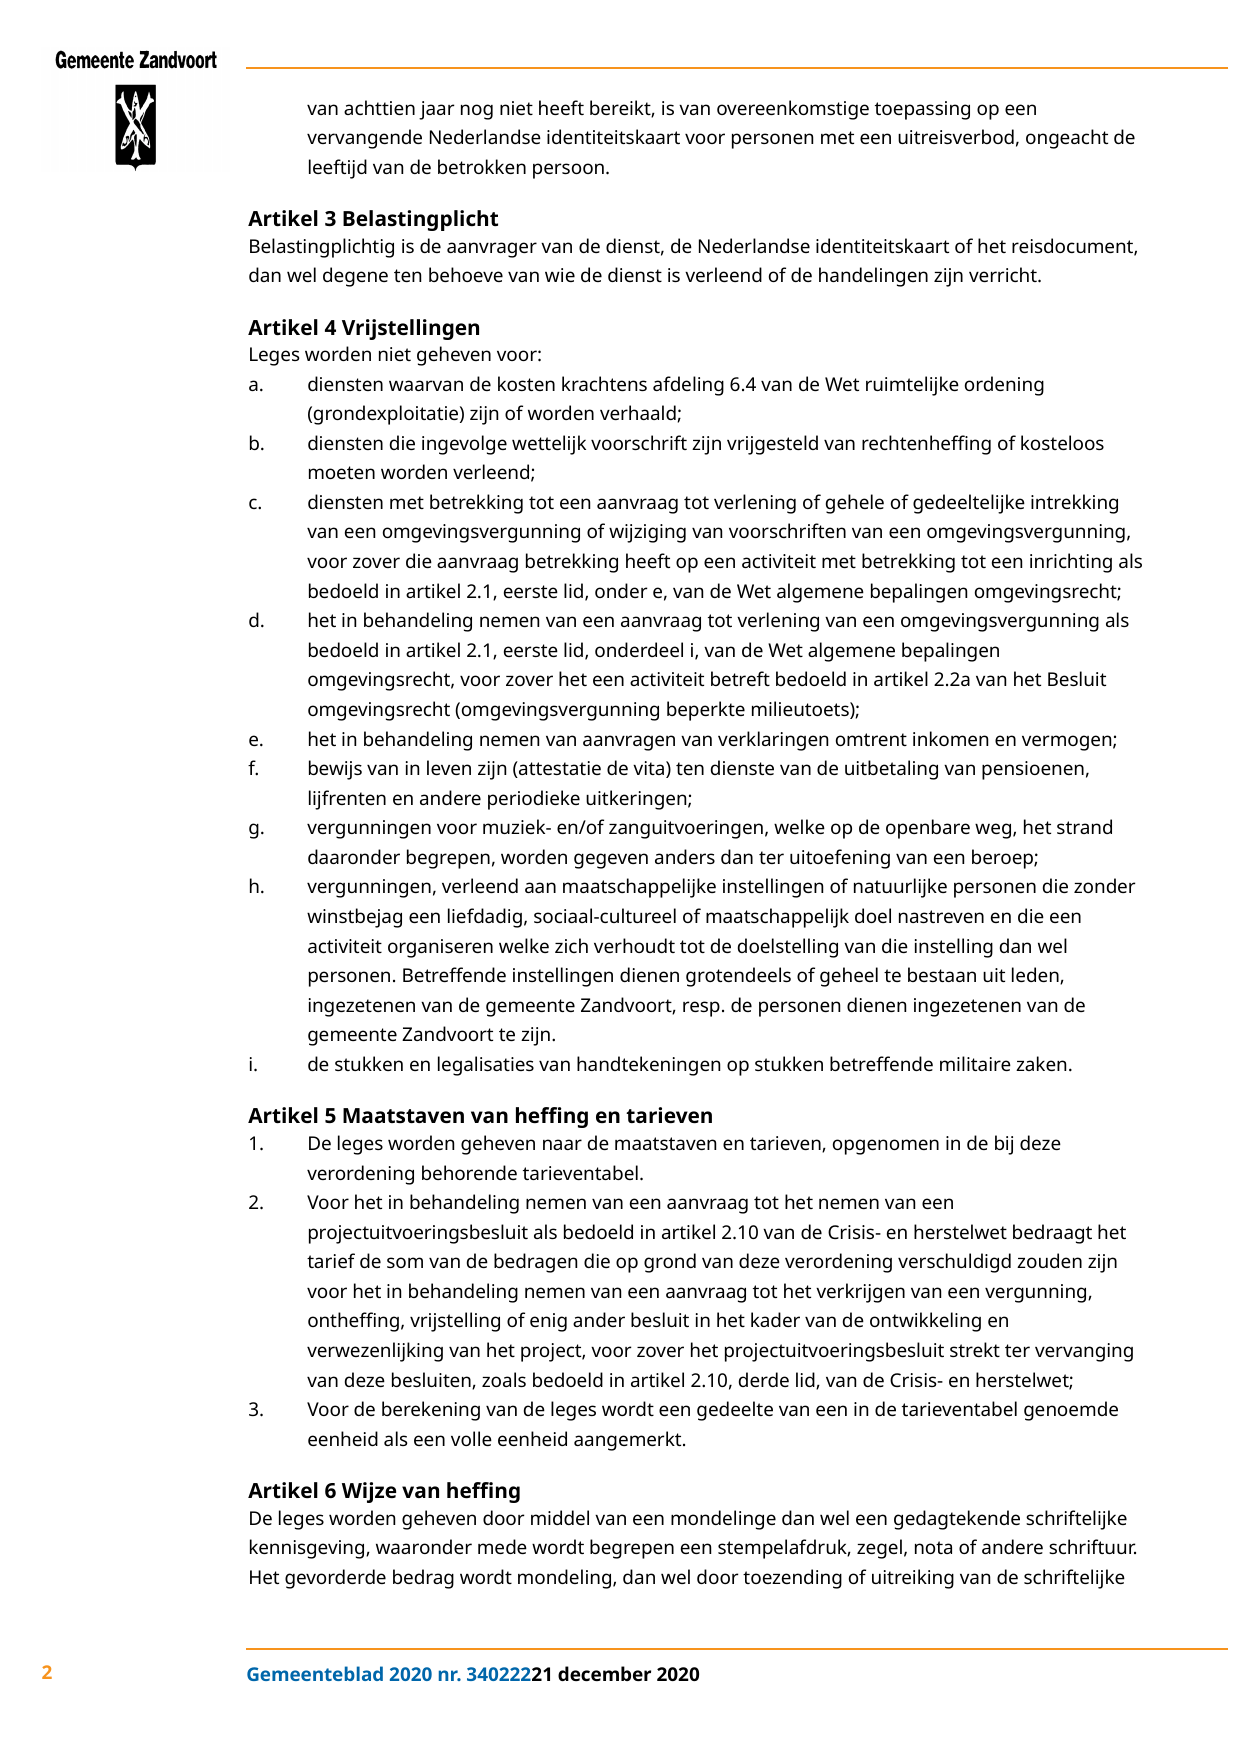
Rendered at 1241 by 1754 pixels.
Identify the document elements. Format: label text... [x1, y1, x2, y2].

text Belastingplichtig is de aanvrager van de dienst, de Nederlandse identiteitskaart of het reisdocument, dan wel degene ten behoeve van wie de dienst is verleend of de handelingen zijn verricht. [248, 233, 1152, 288]
list Voor het in behandeling nemen van een aanvraag tot het nemen van een projectuitvoeringsbesluit als bedoeld in artikel 2.10 van de Crisis- en herstelwet bedraagt het tarief de som van de bedragen die op grond van deze verordening verschuldigd zouden zijn voor het in behandeling nemen van een aanvraag tot het verkrijgen van een vergunning, ontheffing, vrijstelling of enig ander besluit in het kader van de ontwikkeling en verwezenlijking van het project, voor zover het projectuitvoeringsbesluit strekt ter vervanging van deze besluiten, zoals bedoeld in artikel 2.10, derde lid, van de Crisis- en herstelwet; [248, 1189, 1152, 1392]
text Leges worden niet geheven voor: [248, 341, 1152, 367]
list diensten waarvan de kosten krachtens afdeling 6.4 van de Wet ruimtelijke ordening (grondexploitatie) zijn of worden verhaald; [248, 371, 1152, 426]
list het in behandeling nemen van aanvragen van verklaringen omtrent inkomen en vermogen; [248, 726, 1152, 752]
text Artikel 3 Belastingplicht [248, 204, 1152, 233]
text Artikel 6 Wijze van heffing [248, 1476, 1152, 1505]
list Voor de berekening van de leges wordt een gedeelte van een in de tarieventabel genoemde eenheid als een volle eenheid aangemerkt. [248, 1396, 1152, 1452]
list diensten met betrekking tot een aanvraag tot verlening of gehele of gedeeltelijke intrekking van een omgevingsvergunning of wijziging van voorschriften van een omgevingsvergunning, voor zover die aanvraag betrekking heeft op een activiteit met betrekking tot een inrichting als bedoeld in artikel 2.1, eerste lid, onder e, van de Wet algemene bepalingen omgevingsrecht; [248, 489, 1152, 604]
text Artikel 5 Maatstaven van heffing en tarieven [248, 1102, 1152, 1130]
list de stukken en legalisaties van handtekeningen op stukken betreffende militaire zaken. [248, 1051, 1152, 1077]
list vergunningen, verleend aan maatschappelijke instellingen of natuurlijke personen die zonder winstbejag een liefdadig, sociaal-cultureel of maatschappelijk doel nastreven en die een activiteit organiseren welke zich verhoudt tot de doelstelling van die instelling dan wel personen. Betreffende instellingen dienen grotendeels of geheel te bestaan uit leden, ingezetenen van de gemeente Zandvoort, resp. de personen dienen ingezetenen van de gemeente Zandvoort te zijn. [248, 874, 1152, 1047]
picture [41, 47, 231, 172]
list De leges worden geheven naar de maatstaven en tarieven, opgenomen in de bij deze verordening behorende tarieventabel. [248, 1130, 1152, 1185]
text Artikel 4 Vrijstellingen [248, 313, 1152, 341]
list vergunningen voor muziek- en/of zanguitvoeringen, welke op de openbare weg, het strand daaronder begrepen, worden gegeven anders dan ter uitoefening van een beroep; [248, 814, 1152, 870]
list diensten die ingevolge wettelijk voorschrift zijn vrijgesteld van rechtenheffing of kosteloos moeten worden verleend; [248, 430, 1152, 485]
list van achttien jaar nog niet heeft bereikt, is van overeenkomstige toepassing op een vervangende Nederlandse identiteitskaart voor personen met een uitreisverbod, ongeacht de leeftijd van de betrokken persoon. [248, 95, 1152, 180]
list het in behandeling nemen van een aanvraag tot verlening van een omgevingsvergunning als bedoeld in artikel 2.1, eerste lid, onderdeel i, van de Wet algemene bepalingen omgevingsrecht, voor zover het een activiteit betreft bedoeld in artikel 2.2a van het Besluit omgevingsrecht (omgevingsvergunning beperkte milieutoets); [248, 607, 1152, 722]
list bewijs van in leven zijn (attestatie de vita) ten dienste van de uitbetaling van pensioenen, lijfrenten en andere periodieke uitkeringen; [248, 755, 1152, 811]
text De leges worden geheven door middel van een mondelinge dan wel een gedagtekende schriftelijke kennisgeving, waaronder mede wordt begrepen een stempelafdruk, zegel, nota of andere schriftuur. Het gevorderde bedrag wordt mondeling, dan wel door toezending of uitreiking van de schriftelijke [248, 1505, 1152, 1590]
